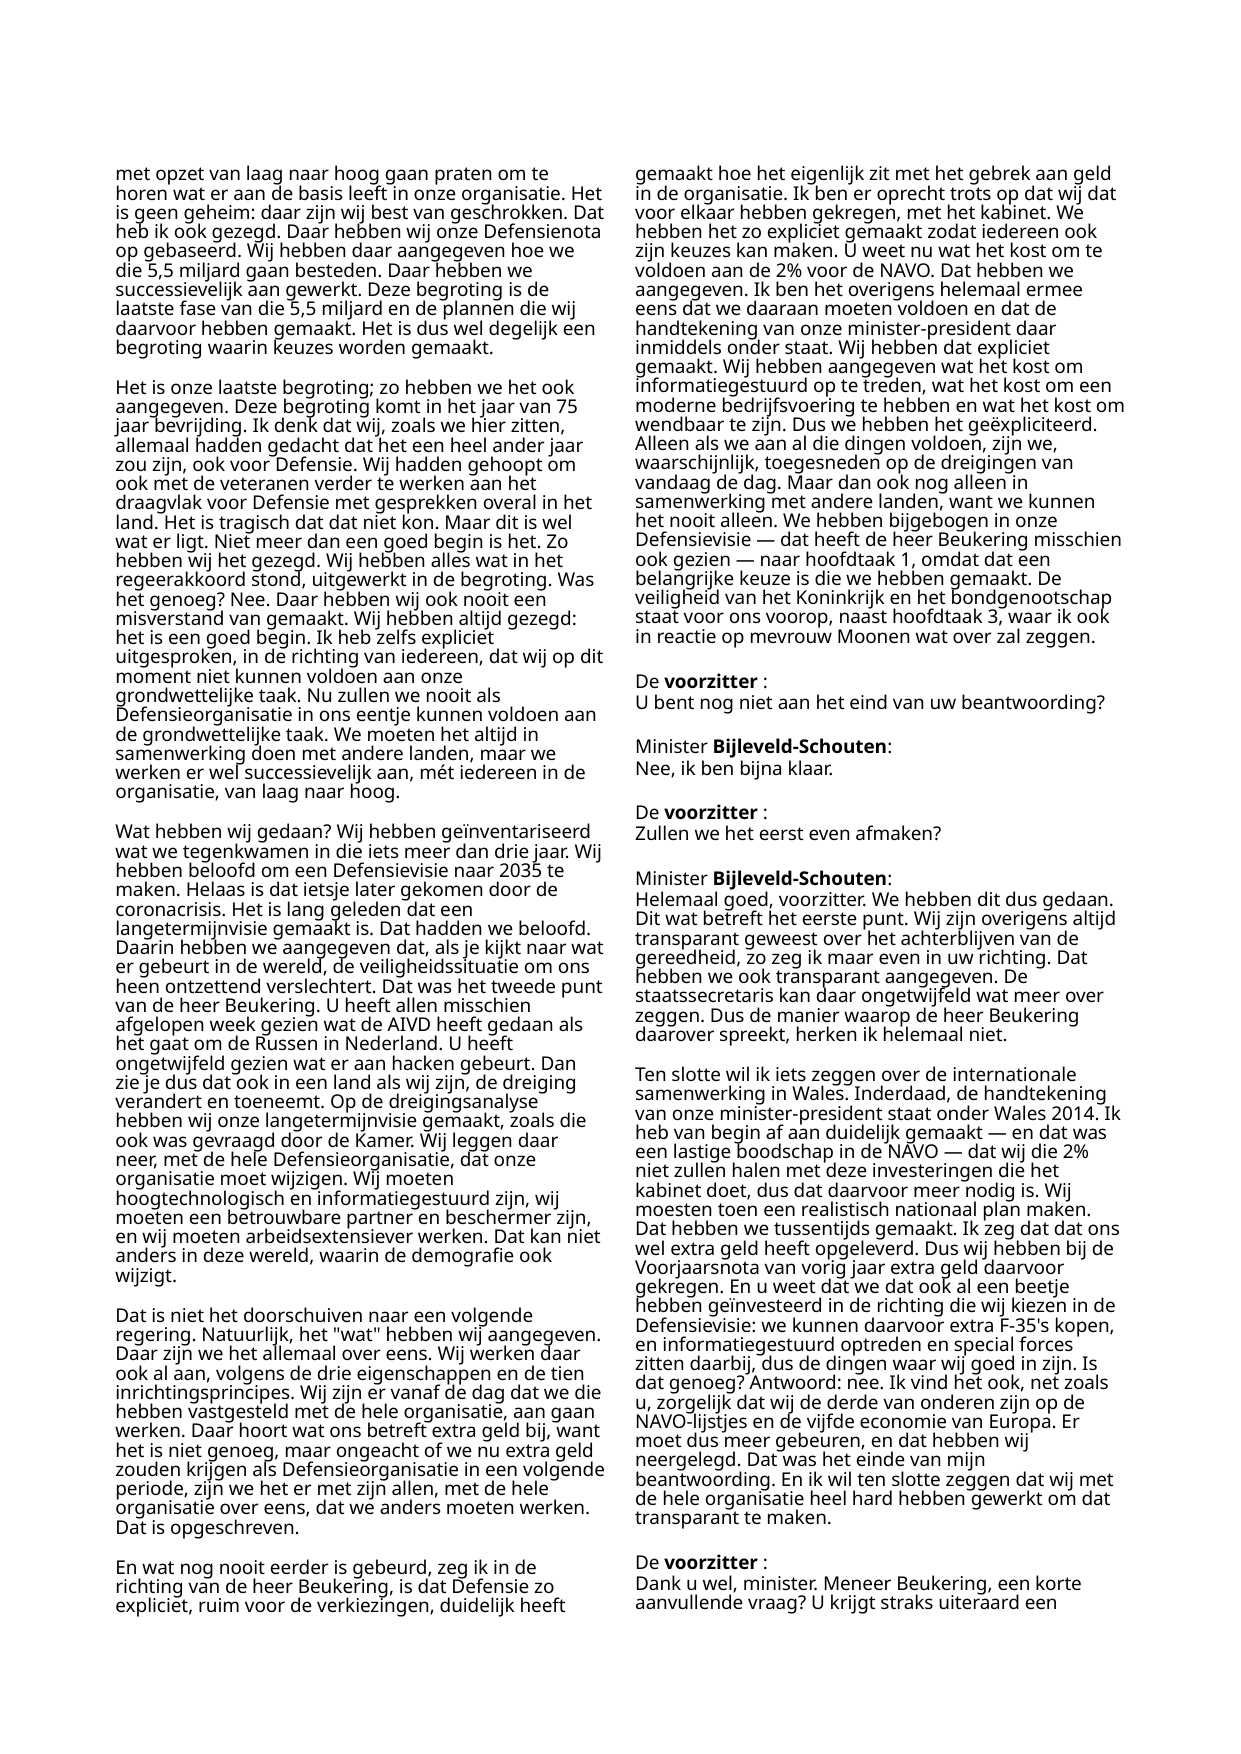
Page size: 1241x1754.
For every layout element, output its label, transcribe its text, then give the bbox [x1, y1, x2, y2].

text De voorzitter : [635, 799, 1125, 825]
text Zullen we het eerst even afmaken? [635, 825, 1125, 844]
text Minister Bijleveld-Schouten: [635, 865, 1125, 891]
text Wat hebben wij gedaan? Wij hebben geïnventariseerd wat we tegenkwamen in die iets meer dan drie jaar. Wij hebben beloofd om een Defensievisie naar 2035 te maken. Helaas is dat ietsje later gekomen door de coronacrisis. Het is lang geleden dat een langetermijnvisie gemaakt is. Dat hadden we beloofd. Daarin hebben we aangegeven dat, als je kijkt naar wat er gebeurt in de wereld, de veiligheidssituatie om ons heen ontzettend verslechtert. Dat was het tweede punt van de heer Beukering. U heeft allen misschien afgelopen week gezien wat de AIVD heeft gedaan als het gaat om de Russen in Nederland. U heeft ongetwijfeld gezien wat er aan hacken gebeurt. Dan zie je dus dat ook in een land als wij zijn, de dreiging verandert en toeneemt. Op de dreigingsanalyse hebben wij onze langetermijnvisie gemaakt, zoals die ook was gevraagd door de Kamer. Wij leggen daar neer, met de hele Defensieorganisatie, dat onze organisatie moet wijzigen. Wij moeten hoogtechnologisch en informatiegestuurd zijn, wij moeten een betrouwbare partner en beschermer zijn, en wij moeten arbeidsextensiever werken. Dat kan niet anders in deze wereld, waarin de demografie ook wijzigt. [115, 823, 605, 1286]
text Minister Bijleveld-Schouten: [635, 734, 1125, 759]
text Het is onze laatste begroting; zo hebben we het ook aangegeven. Deze begroting komt in het jaar van 75 jaar bevrijding. Ik denk dat wij, zoals we hier zitten, allemaal hadden gedacht dat het een heel ander jaar zou zijn, ook voor Defensie. Wij hadden gehoopt om ook met de veteranen verder te werken aan het draagvlak voor Defensie met gesprekken overal in het land. Het is tragisch dat dat niet kon. Maar dit is wel wat er ligt. Niet meer dan een goed begin is het. Zo hebben wij het gezegd. Wij hebben alles wat in het regeerakkoord stond, uitgewerkt in de begroting. Was het genoeg? Nee. Daar hebben wij ook nooit een misverstand van gemaakt. Wij hebben altijd gezegd: het is een goed begin. Ik heb zelfs expliciet uitgesproken, in de richting van iedereen, dat wij op dit moment niet kunnen voldoen aan onze grondwettelijke taak. Nu zullen we nooit als Defensieorganisatie in ons eentje kunnen voldoen aan de grondwettelijke taak. We moeten het altijd in samenwerking doen met andere landen, maar we werken er wel successievelijk aan, mét iedereen in de organisatie, van laag naar hoog. [115, 379, 605, 803]
text Nee, ik ben bijna klaar. [635, 759, 1125, 779]
text met opzet van laag naar hoog gaan praten om te horen wat er aan de basis leeft in onze organisatie. Het is geen geheim: daar zijn wij best van geschrokken. Dat heb ik ook gezegd. Daar hebben wij onze Defensienota op gebaseerd. Wij hebben daar aangegeven hoe we die 5,5 miljard gaan besteden. Daar hebben we successievelijk aan gewerkt. Deze begroting is de laatste fase van die 5,5 miljard en de plannen die wij daarvoor hebben gemaakt. Het is dus wel degelijk een begroting waarin keuzes worden gemaakt. [115, 165, 605, 358]
text U bent nog niet aan het eind van uw beantwoording? [635, 694, 1125, 713]
text gemaakt hoe het eigenlijk zit met het gebrek aan geld in de organisatie. Ik ben er oprecht trots op dat wij dat voor elkaar hebben gekregen, met het kabinet. We hebben het zo expliciet gemaakt zodat iedereen ook zijn keuzes kan maken. U weet nu wat het kost om te voldoen aan de 2% voor de NAVO. Dat hebben we aangegeven. Ik ben het overigens helemaal ermee eens dat we daaraan moeten voldoen en dat de handtekening van onze minister-president daar inmiddels onder staat. Wij hebben dat expliciet gemaakt. Wij hebben aangegeven wat het kost om informatiegestuurd op te treden, wat het kost om een moderne bedrijfsvoering te hebben en wat het kost om wendbaar te zijn. Dus we hebben het geëxpliciteerd. Alleen als we aan al die dingen voldoen, zijn we, waarschijnlijk, toegesneden op de dreigingen van vandaag de dag. Maar dan ook nog alleen in samenwerking met andere landen, want we kunnen het nooit alleen. We hebben bijgebogen in onze Defensievisie — dat heeft de heer Beukering misschien ook gezien — naar hoofdtaak 1, omdat dat een belangrijke keuze is die we hebben gemaakt. De veiligheid van het Koninkrijk en het bondgenootschap staat voor ons voorop, naast hoofdtaak 3, waar ik ook in reactie op mevrouw Moonen wat over zal zeggen. [635, 165, 1125, 647]
text De voorzitter : [635, 668, 1125, 694]
text De voorzitter : [635, 1549, 1125, 1575]
text Helemaal goed, voorzitter. We hebben dit dus gedaan. Dit wat betreft het eerste punt. Wij zijn overigens altijd transparant geweest over het achterblijven van de gereedheid, zo zeg ik maar even in uw richting. Dat hebben we ook transparant aangegeven. De staatssecretaris kan daar ongetwijfeld wat meer over zeggen. Dus de manier waarop de heer Beukering daarover spreekt, herken ik helemaal niet. [635, 891, 1125, 1045]
text Dat is niet het doorschuiven naar een volgende regering. Natuurlijk, het "wat" hebben wij aangegeven. Daar zijn we het allemaal over eens. Wij werken daar ook al aan, volgens de drie eigenschappen en de tien inrichtingsprincipes. Wij zijn er vanaf de dag dat we die hebben vastgesteld met de hele organisatie, aan gaan werken. Daar hoort wat ons betreft extra geld bij, want het is niet genoeg, maar ongeacht of we nu extra geld zouden krijgen als Defensieorganisatie in een volgende periode, zijn we het er met zijn allen, met de hele organisatie over eens, dat we anders moeten werken. Dat is opgeschreven. [115, 1307, 605, 1538]
text Dank u wel, minister. Meneer Beukering, een korte aanvullende vraag? U krijgt straks uiteraard een [635, 1575, 1125, 1614]
text En wat nog nooit eerder is gebeurd, zeg ik in de richting van de heer Beukering, is dat Defensie zo expliciet, ruim voor de verkiezingen, duidelijk heeft [115, 1559, 605, 1616]
text Ten slotte wil ik iets zeggen over de internationale samenwerking in Wales. Inderdaad, de handtekening van onze minister-president staat onder Wales 2014. Ik heb van begin af aan duidelijk gemaakt — en dat was een lastige boodschap in de NAVO — dat wij die 2% niet zullen halen met deze investeringen die het kabinet doet, dus dat daarvoor meer nodig is. Wij moesten toen een realistisch nationaal plan maken. Dat hebben we tussentijds gemaakt. Ik zeg dat dat ons wel extra geld heeft opgeleverd. Dus wij hebben bij de Voorjaarsnota van vorig jaar extra geld daarvoor gekregen. En u weet dat we dat ook al een beetje hebben geïnvesteerd in de richting die wij kiezen in de Defensievisie: we kunnen daarvoor extra F-35's kopen, en informatiegestuurd optreden en special forces zitten daarbij, dus de dingen waar wij goed in zijn. Is dat genoeg? Antwoord: nee. Ik vind het ook, net zoals u, zorgelijk dat wij de derde van onderen zijn op de NAVO-lijstjes en de vijfde economie van Europa. Er moet dus meer gebeuren, en dat hebben wij neergelegd. Dat was het einde van mijn beantwoording. En ik wil ten slotte zeggen dat wij met de hele organisatie heel hard hebben gewerkt om dat transparant te maken. [635, 1066, 1125, 1528]
